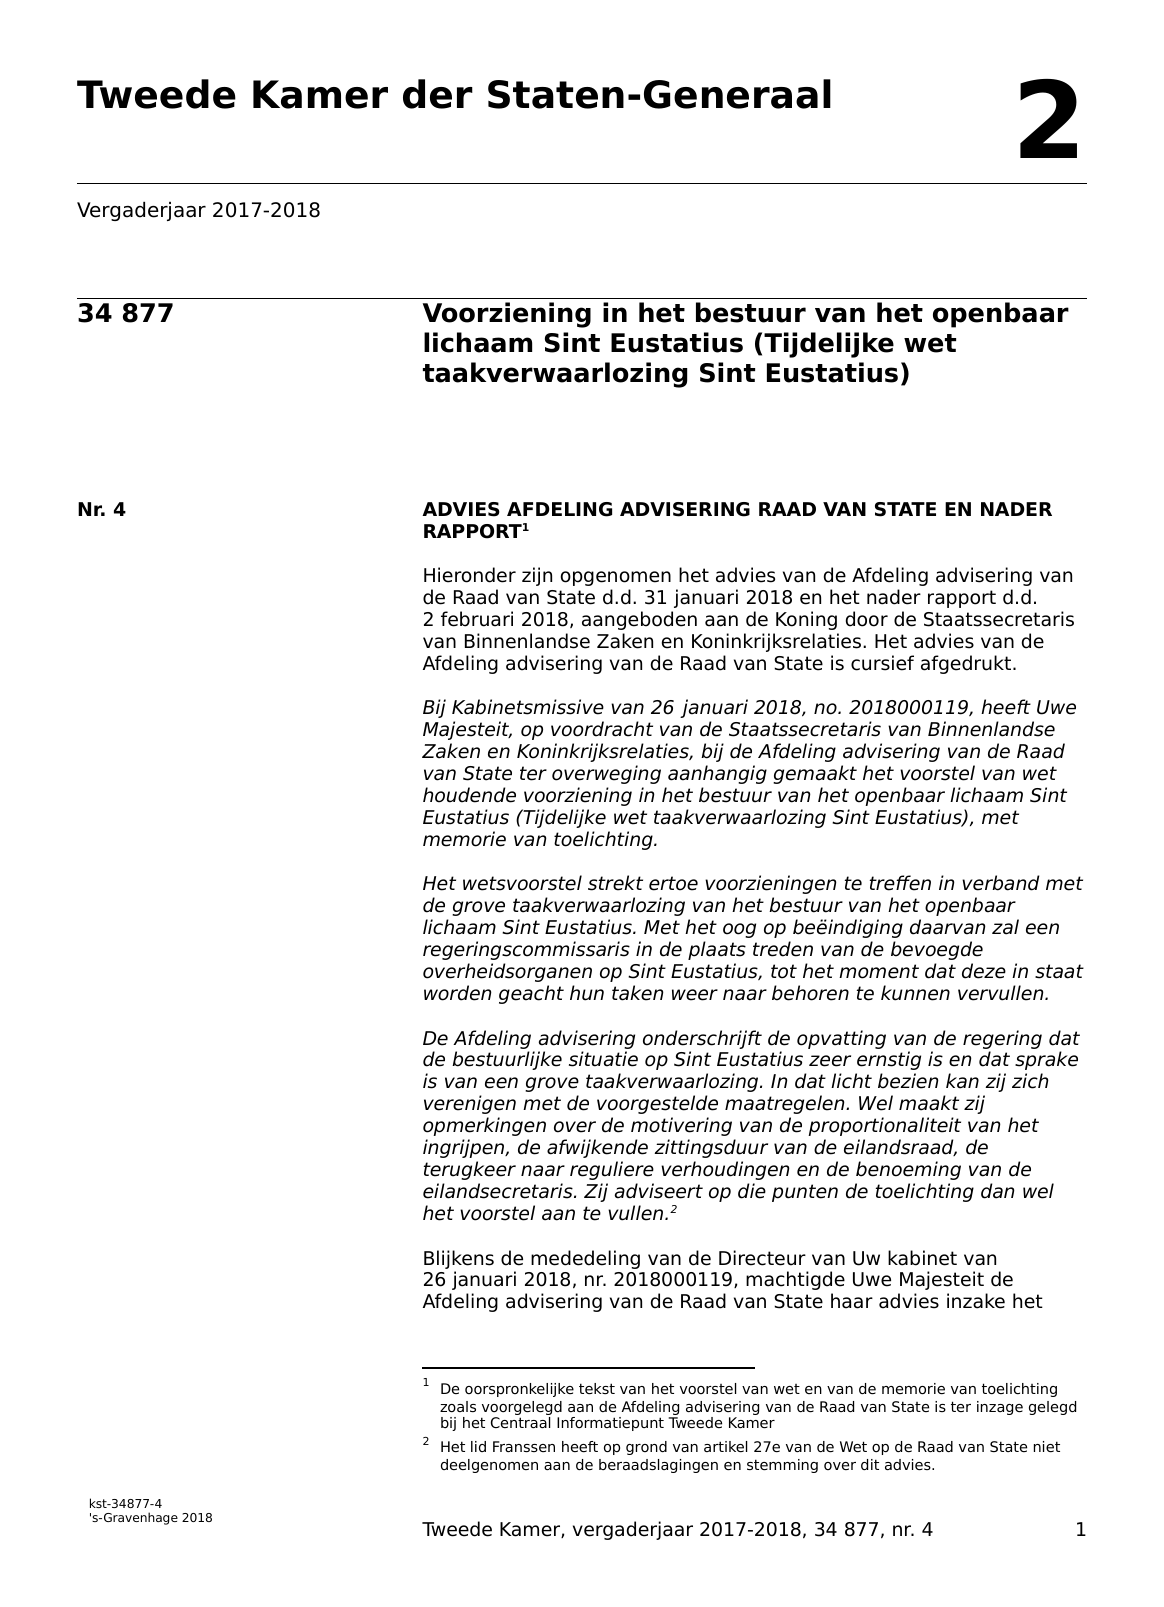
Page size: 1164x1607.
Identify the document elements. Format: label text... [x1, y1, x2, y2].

text kst-34877-4 [88, 1497, 323, 1511]
table_header 2 [886, 59, 1087, 183]
text Bij Kabinetsmissive van 26 januari 2018, no. 2018000119, heeft Uwe Majesteit, op voordracht van de Staatssecretaris van Binnenlandse Zaken en Koninkrijksrelaties, bij de Afdeling advisering van de Raad van State ter overweging aanhangig gemaakt het voorstel van wet houdende voorziening in het bestuur van het openbaar lichaam Sint Eustatius (Tijdelijke wet taakverwaarlozing Sint Eustatius), met memorie van toelichting. [422, 697, 1087, 851]
text 's-Gravenhage 2018 [88, 1511, 323, 1525]
text De Afdeling advisering onderschrijft de opvatting van de regering dat de bestuurlijke situatie op Sint Eustatius zeer ernstig is en dat sprake is van een grove taakverwaarlozing. In dat licht bezien kan zij zich verenigen met de voorgestelde maatregelen. Wel maakt zij opmerkingen over de motivering van de proportionaliteit van het ingrijpen, de afwijkende zittingsduur van de eilandsraad, de terugkeer naar reguliere verhoudingen en de benoeming van de eilandsecretaris. Zij adviseert op die punten de toelichting dan wel het voorstel aan te vullen. [422, 1027, 1087, 1225]
text Blijkens de mededeling van de Directeur van Uw kabinet van 26 januari 2018, nr. 2018000119, machtigde Uwe Majesteit de Afdeling advisering van de Raad van State haar advies inzake het [422, 1247, 1087, 1313]
text Het wetsvoorstel strekt ertoe voorzieningen te treffen in verband met de grove taakverwaarlozing van het bestuur van het openbaar lichaam Sint Eustatius. Met het oog op beëindiging daarvan zal een regeringscommissaris in de plaats treden van de bevoegde overheidsorganen op Sint Eustatius, tot het moment dat deze in staat worden geacht hun taken weer naar behoren te kunnen vervullen. [422, 873, 1087, 1005]
subtitle 34 877 Voorziening in het bestuur van het openbaar lichaam Sint Eustatius (Tijdelijke wet taakverwaarlozing Sint Eustatius) [77, 299, 1087, 388]
table_header Tweede Kamer der Staten-Generaal [77, 59, 886, 183]
text Hieronder zijn opgenomen het advies van de Afdeling advisering van de Raad van State d.d. 31 januari 2018 en het nader rapport d.d. 2 februari 2018, aangeboden aan de Koning door de Staatssecretaris van Binnenlandse Zaken en Koninkrijksrelaties. Het advies van de Afdeling advisering van de Raad van State is cursief afgedrukt. [422, 565, 1087, 675]
subtitle Nr. 4 ADVIES AFDELING ADVISERING RAAD VAN STATE EN NADER RAPPORT [77, 499, 1087, 543]
text De oorspronkelijke tekst van het voorstel van wet en van de memorie van toelichting zoals voorgelegd aan de Afdeling advisering van de Raad van State is ter inzage gelegd bij het Centraal Informatiepunt Tweede Kamer [422, 1377, 1087, 1432]
table_cell Vergaderjaar 2017-2018 [77, 184, 1087, 298]
text Het lid Franssen heeft op grond van artikel 27e van de Wet op de Raad van State niet deelgenomen aan de beraadslagingen en stemming over dit advies. [422, 1435, 1087, 1474]
